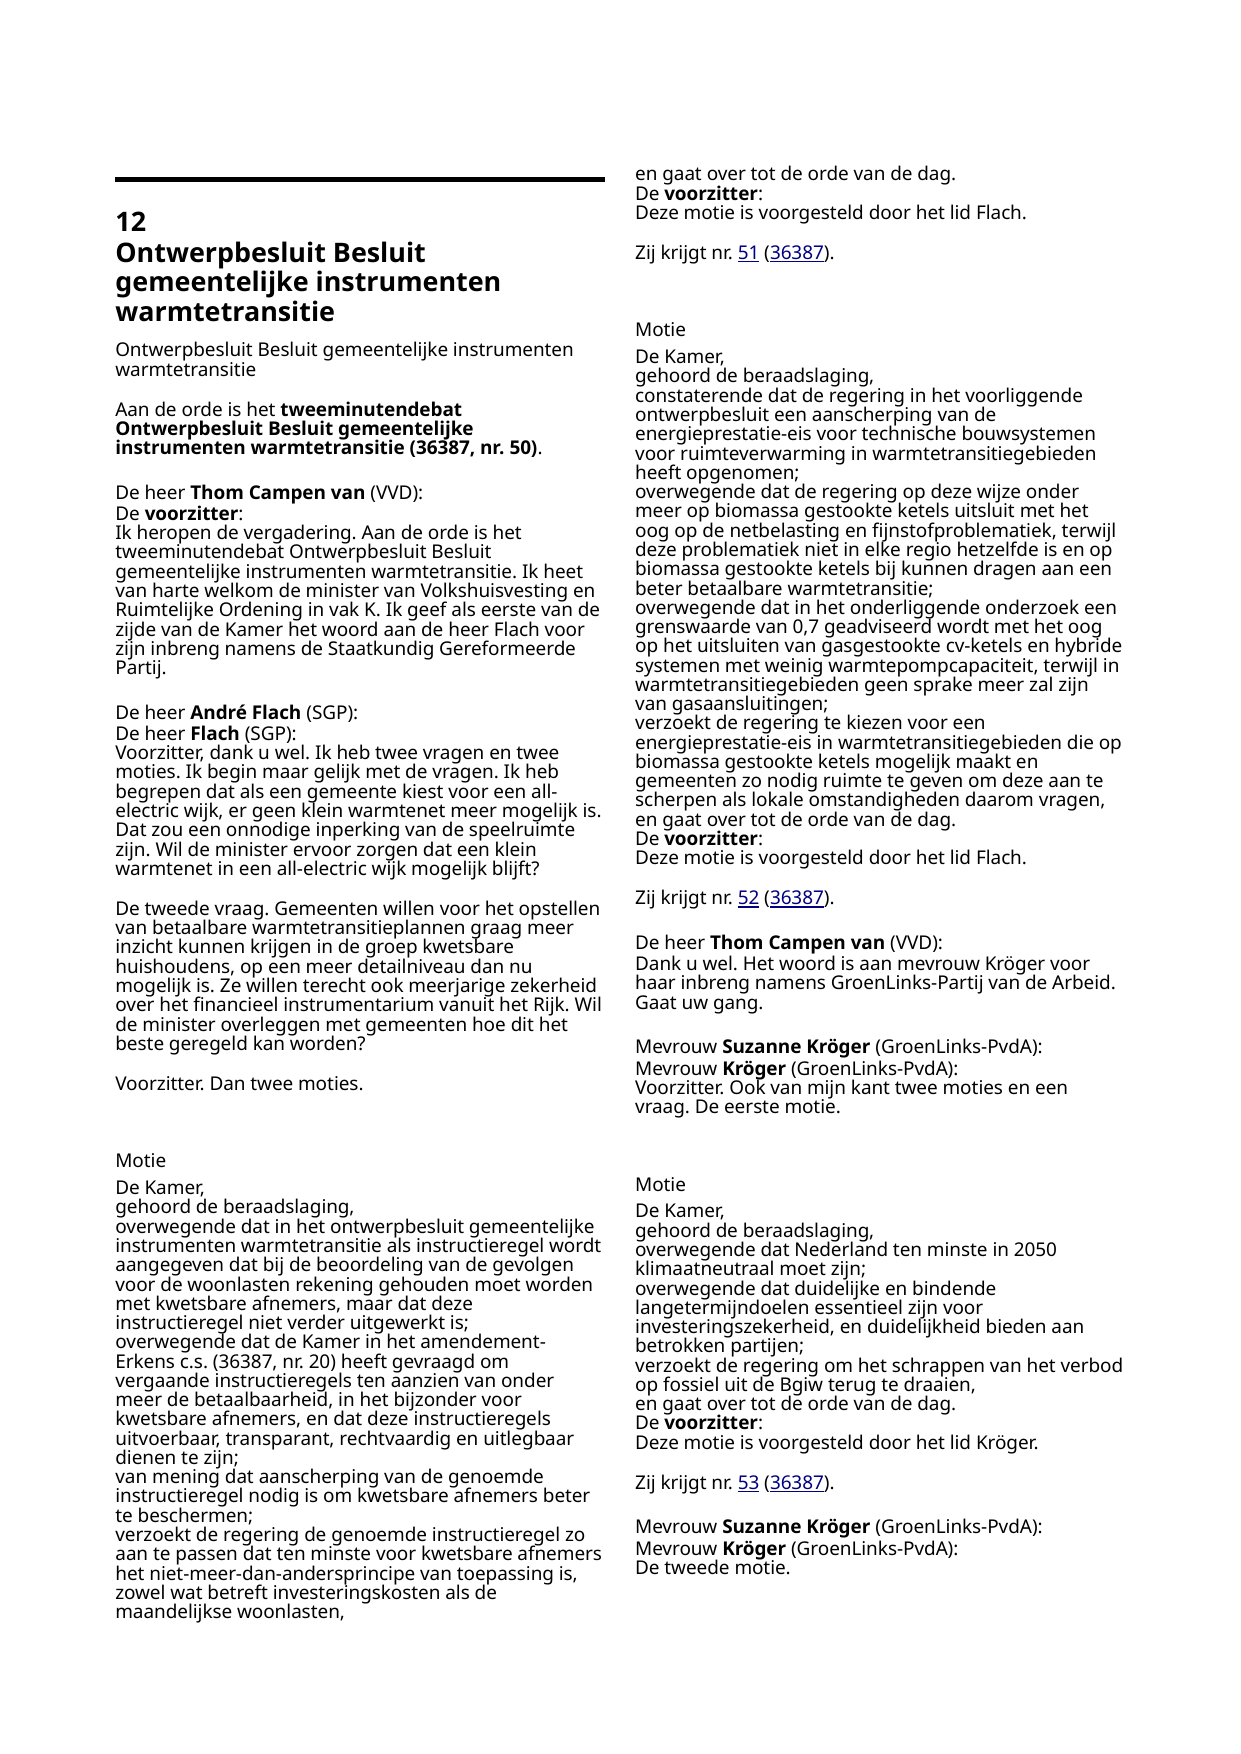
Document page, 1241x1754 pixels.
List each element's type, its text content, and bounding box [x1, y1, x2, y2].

text verzoekt de regering de genoemde instructieregel zo aan te passen dat ten minste voor kwetsbare afnemers het niet-meer-dan-andersprincipe van toepassing is, zowel wat betreft investeringskosten als de maandelijkse woonlasten, [115, 1526, 605, 1622]
text De voorzitter: [635, 830, 1125, 849]
text gehoord de beraadslaging, [635, 1222, 1125, 1241]
text en gaat over tot de orde van de dag. [635, 811, 1125, 830]
text Mevrouw Kröger (GroenLinks-PvdA): [635, 1539, 1125, 1559]
text De heer Flach (SGP): [115, 725, 605, 744]
text De tweede motie. [635, 1559, 1125, 1578]
text 12 [115, 203, 605, 239]
text Zij krijgt nr. 53 (36387). [635, 1474, 1125, 1493]
text Voorzitter. Dan twee moties. [115, 1075, 605, 1094]
text De voorzitter: [115, 505, 605, 524]
text Deze motie is voorgesteld door het lid Flach. [635, 849, 1125, 868]
text gehoord de beraadslaging, [635, 367, 1125, 387]
text overwegende dat duidelijke en bindende langetermijndoelen essentieel zijn voor investeringszekerheid, en duidelijkheid bieden aan betrokken partijen; [635, 1279, 1125, 1357]
text Zij krijgt nr. 51 (36387). [635, 244, 1125, 263]
text De voorzitter: [635, 1414, 1125, 1434]
text Aan de orde is het tweeminutendebat Ontwerpbesluit Besluit gemeentelijke instrumenten warmtetransitie (36387, nr. 50). [115, 401, 605, 458]
text De Kamer, [115, 1179, 605, 1198]
text De heer Thom Campen van (VVD): [115, 479, 605, 505]
text Deze motie is voorgesteld door het lid Flach. [635, 204, 1125, 223]
text Motie [115, 1147, 605, 1173]
text overwegende dat Nederland ten minste in 2050 klimaatneutraal moet zijn; [635, 1241, 1125, 1279]
text gehoord de beraadslaging, [115, 1198, 605, 1218]
text Motie [635, 1171, 1125, 1196]
text Motie [635, 317, 1125, 342]
text De Kamer, [635, 1202, 1125, 1222]
text en gaat over tot de orde van de dag. [635, 165, 1125, 184]
text Ik heropen de vergadering. Aan de orde is het tweeminutendebat Ontwerpbesluit Besluit gemeentelijke instrumenten warmtetransitie. Ik heet van harte welkom de minister van Volkshuisvesting en Ruimtelijke Ordening in vak K. Ik geef als eerste van de zijde van de Kamer het woord aan de heer Flach voor zijn inbreng namens de Staatkundig Gereformeerde Partij. [115, 524, 605, 678]
text overwegende dat de regering op deze wijze onder meer op biomassa gestookte ketels uitsluit met het oog op de netbelasting en fijnstofproblematiek, terwijl deze problematiek niet in elke regio hetzelfde is en op biomassa gestookte ketels bij kunnen dragen aan een beter betaalbare warmtetransitie; [635, 483, 1125, 599]
text De voorzitter: [635, 184, 1125, 204]
text verzoekt de regering om het schrappen van het verbod op fossiel uit de Bgiw terug te draaien, [635, 1357, 1125, 1395]
text Mevrouw Suzanne Kröger (GroenLinks-PvdA): [635, 1514, 1125, 1539]
text De heer Thom Campen van (VVD): [635, 929, 1125, 955]
text overwegende dat in het ontwerpbesluit gemeentelijke instrumenten warmtetransitie als instructieregel wordt aangegeven dat bij de beoordeling van de gevolgen voor de woonlasten rekening gehouden moet worden met kwetsbare afnemers, maar dat deze instructieregel niet verder uitgewerkt is; [115, 1218, 605, 1333]
text verzoekt de regering te kiezen voor een energieprestatie-eis in warmtetransitiegebieden die op biomassa gestookte ketels mogelijk maakt en gemeenten zo nodig ruimte te geven om deze aan te scherpen als lokale omstandigheden daarom vragen, [635, 714, 1125, 811]
text van mening dat aanscherping van de genoemde instructieregel nodig is om kwetsbare afnemers beter te beschermen; [115, 1468, 605, 1526]
text overwegende dat de Kamer in het amendement-Erkens c.s. (36387, nr. 20) heeft gevraagd om vergaande instructieregels ten aanzien van onder meer de betaalbaarheid, in het bijzonder voor kwetsbare afnemers, en dat deze instructieregels uitvoerbaar, transparant, rechtvaardig en uitlegbaar dienen te zijn; [115, 1333, 605, 1468]
text Voorzitter. Ook van mijn kant twee moties en een vraag. De eerste motie. [635, 1079, 1125, 1117]
text en gaat over tot de orde van de dag. [635, 1395, 1125, 1414]
text Ontwerpbesluit Besluit gemeentelijke instrumenten warmtetransitie [115, 239, 605, 341]
text Dank u wel. Het woord is aan mevrouw Kröger voor haar inbreng namens GroenLinks-Partij van de Arbeid. Gaat uw gang. [635, 955, 1125, 1013]
text Zij krijgt nr. 52 (36387). [635, 889, 1125, 908]
text De Kamer, [635, 348, 1125, 367]
text De tweede vraag. Gemeenten willen voor het opstellen van betaalbare warmtetransitieplannen graag meer inzicht kunnen krijgen in de groep kwetsbare huishoudens, op een meer detailniveau dan nu mogelijk is. Ze willen terecht ook meerjarige zekerheid over het financieel instrumentarium vanuit het Rijk. Wil de minister overleggen met gemeenten hoe dit het beste geregeld kan worden? [115, 900, 605, 1054]
text Voorzitter, dank u wel. Ik heb twee vragen en twee moties. Ik begin maar gelijk met de vragen. Ik heb begrepen dat als een gemeente kiest voor een all-electric wijk, er geen klein warmtenet meer mogelijk is. Dat zou een onnodige inperking van de speelruimte zijn. Wil de minister ervoor zorgen dat een klein warmtenet in een all-electric wijk mogelijk blijft? [115, 744, 605, 879]
text Ontwerpbesluit Besluit gemeentelijke instrumenten warmtetransitie [115, 341, 605, 380]
text De heer André Flach (SGP): [115, 699, 605, 725]
text constaterende dat de regering in het voorliggende ontwerpbesluit een aanscherping van de energieprestatie-eis voor technische bouwsystemen voor ruimteverwarming in warmtetransitiegebieden heeft opgenomen; [635, 387, 1125, 483]
text Deze motie is voorgesteld door het lid Kröger. [635, 1434, 1125, 1453]
text overwegende dat in het onderliggende onderzoek een grenswaarde van 0,7 geadviseerd wordt met het oog op het uitsluiten van gasgestookte cv-ketels en hybride systemen met weinig warmtepompcapaciteit, terwijl in warmtetransitiegebieden geen sprake meer zal zijn van gasaansluitingen; [635, 599, 1125, 714]
text Mevrouw Kröger (GroenLinks-PvdA): [635, 1059, 1125, 1079]
text Mevrouw Suzanne Kröger (GroenLinks-PvdA): [635, 1034, 1125, 1059]
